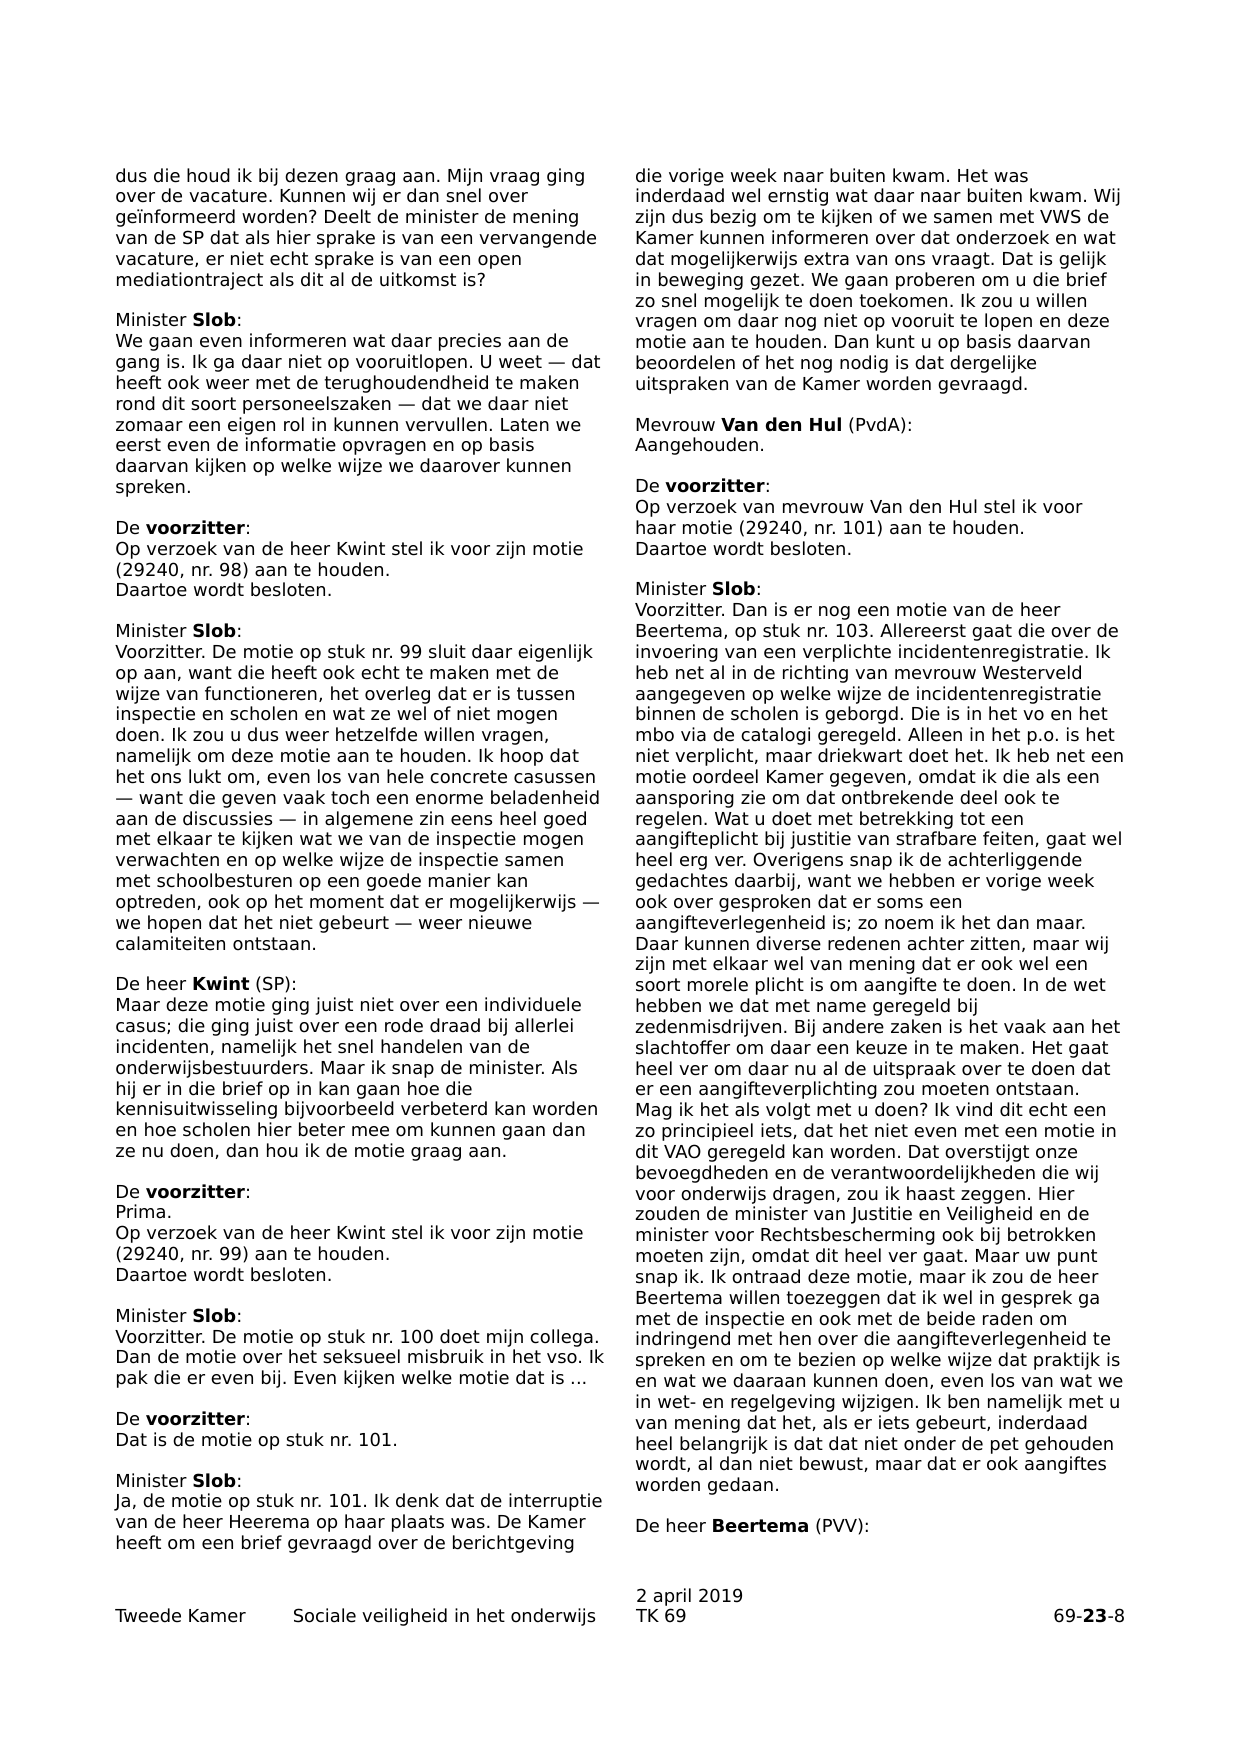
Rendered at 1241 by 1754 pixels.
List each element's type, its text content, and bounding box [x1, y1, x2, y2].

text Daartoe wordt besloten. [115, 1265, 605, 1286]
text De voorzitter: [115, 518, 605, 538]
text Ja, de motie op stuk nr. 101. Ik denk dat de interruptie van de heer Heerema op haar plaats was. De Kamer heeft om een brief gevraagd over de berichtgeving [115, 1491, 605, 1554]
text Daartoe wordt besloten. [115, 580, 605, 601]
text Minister Slob: [115, 621, 605, 642]
text Dat is de motie op stuk nr. 101. [115, 1429, 605, 1450]
text Maar deze motie ging juist niet over een individuele casus; die ging juist over een rode draad bij allerlei incidenten, namelijk het snel handelen van de onderwijsbestuurders. Maar ik snap de minister. Als hij er in die brief op in kan gaan hoe die kennisuitwisseling bijvoorbeeld verbeterd kan worden en hoe scholen hier beter mee om kunnen gaan dan ze nu doen, dan hou ik de motie graag aan. [115, 995, 605, 1162]
text Minister Slob: [115, 1306, 605, 1326]
text Prima. [115, 1202, 605, 1223]
text Minister Slob: [635, 579, 1125, 600]
text Voorzitter. De motie op stuk nr. 99 sluit daar eigenlijk op aan, want die heeft ook echt te maken met de wijze van functioneren, het overleg dat er is tussen inspectie en scholen en wat ze wel of niet mogen doen. Ik zou u dus weer hetzelfde willen vragen, namelijk om deze motie aan te houden. Ik hoop dat het ons lukt om, even los van hele concrete casussen — want die geven vaak toch een enorme beladenheid aan de discussies — in algemene zin eens heel goed met elkaar te kijken wat we van de inspectie mogen verwachten en op welke wijze de inspectie samen met schoolbesturen op een goede manier kan optreden, ook op het moment dat er mogelijkerwijs — we hopen dat het niet gebeurt — weer nieuwe calamiteiten ontstaan. [115, 642, 605, 954]
text De voorzitter: [115, 1182, 605, 1202]
text Mevrouw Van den Hul (PvdA): [635, 414, 1125, 435]
text die vorige week naar buiten kwam. Het was inderdaad wel ernstig wat daar naar buiten kwam. Wij zijn dus bezig om te kijken of we samen met VWS de Kamer kunnen informeren over dat onderzoek en wat dat mogelijkerwijs extra van ons vraagt. Dat is gelijk in beweging gezet. We gaan proberen om u die brief zo snel mogelijk te doen toekomen. Ik zou u willen vragen om daar nog niet op vooruit te lopen en deze motie aan te houden. Dan kunt u op basis daarvan beoordelen of het nog nodig is dat dergelijke uitspraken van de Kamer worden gevraagd. [635, 165, 1125, 394]
text Mag ik het als volgt met u doen? Ik vind dit echt een zo principieel iets, dat het niet even met een motie in dit VAO geregeld kan worden. Dat overstijgt onze bevoegdheden en de verantwoordelijkheden die wij voor onderwijs dragen, zou ik haast zeggen. Hier zouden de minister van Justitie en Veiligheid en de minister voor Rechtsbescherming ook bij betrokken moeten zijn, omdat dit heel ver gaat. Maar uw punt snap ik. Ik ontraad deze motie, maar ik zou de heer Beertema willen toezeggen dat ik wel in gesprek ga met de inspectie en ook met de beide raden om indringend met hen over die aangifteverlegenheid te spreken en om te bezien op welke wijze dat praktijk is en wat we daaraan kunnen doen, even los van wat we in wet- en regelgeving wijzigen. Ik ben namelijk met u van mening dat het, als er iets gebeurt, inderdaad heel belangrijk is dat dat niet onder de pet gehouden wordt, al dan niet bewust, maar dat er ook aangiftes worden gedaan. [635, 1100, 1125, 1496]
text De heer Beertema (PVV): [635, 1516, 1125, 1537]
text Voorzitter. Dan is er nog een motie van de heer Beertema, op stuk nr. 103. Allereerst gaat die over de invoering van een verplichte incidentenregistratie. Ik heb net al in de richting van mevrouw Westerveld aangegeven op welke wijze de incidentenregistratie binnen de scholen is geborgd. Die is in het vo en het mbo via de catalogi geregeld. Alleen in het p.o. is het niet verplicht, maar driekwart doet het. Ik heb net een motie oordeel Kamer gegeven, omdat ik die als een aansporing zie om dat ontbrekende deel ook te regelen. Wat u doet met betrekking tot een aangifteplicht bij justitie van strafbare feiten, gaat wel heel erg ver. Overigens snap ik de achterliggende gedachtes daarbij, want we hebben er vorige week ook over gesproken dat er soms een aangifteverlegenheid is; zo noem ik het dan maar. Daar kunnen diverse redenen achter zitten, maar wij zijn met elkaar wel van mening dat er ook wel een soort morele plicht is om aangifte te doen. In de wet hebben we dat met name geregeld bij zedenmisdrijven. Bij andere zaken is het vaak aan het slachtoffer om daar een keuze in te maken. Het gaat heel ver om daar nu al de uitspraak over te doen dat er een aangifteverplichting zou moeten ontstaan. [635, 600, 1125, 1100]
text Minister Slob: [115, 310, 605, 331]
text Minister Slob: [115, 1470, 605, 1491]
text Op verzoek van de heer Kwint stel ik voor zijn motie (29240, nr. 98) aan te houden. [115, 538, 605, 580]
text Daartoe wordt besloten. [635, 538, 1125, 559]
text We gaan even informeren wat daar precies aan de gang is. Ik ga daar niet op vooruitlopen. U weet — dat heeft ook weer met de terughoudendheid te maken rond dit soort personeelszaken — dat we daar niet zomaar een eigen rol in kunnen vervullen. Laten we eerst even de informatie opvragen en op basis daarvan kijken op welke wijze we daarover kunnen spreken. [115, 331, 605, 498]
text dus die houd ik bij dezen graag aan. Mijn vraag ging over de vacature. Kunnen wij er dan snel over geïnformeerd worden? Deelt de minister de mening van de SP dat als hier sprake is van een vervangende vacature, er niet echt sprake is van een open mediationtraject als dit al de uitkomst is? [115, 165, 605, 290]
text Op verzoek van mevrouw Van den Hul stel ik voor haar motie (29240, nr. 101) aan te houden. [635, 497, 1125, 538]
text Aangehouden. [635, 435, 1125, 456]
text De voorzitter: [635, 476, 1125, 497]
text De voorzitter: [115, 1409, 605, 1429]
text De heer Kwint (SP): [115, 974, 605, 995]
text Voorzitter. De motie op stuk nr. 100 doet mijn collega. Dan de motie over het seksueel misbruik in het vso. Ik pak die er even bij. Even kijken welke motie dat is ... [115, 1326, 605, 1389]
text Op verzoek van de heer Kwint stel ik voor zijn motie (29240, nr. 99) aan te houden. [115, 1223, 605, 1265]
